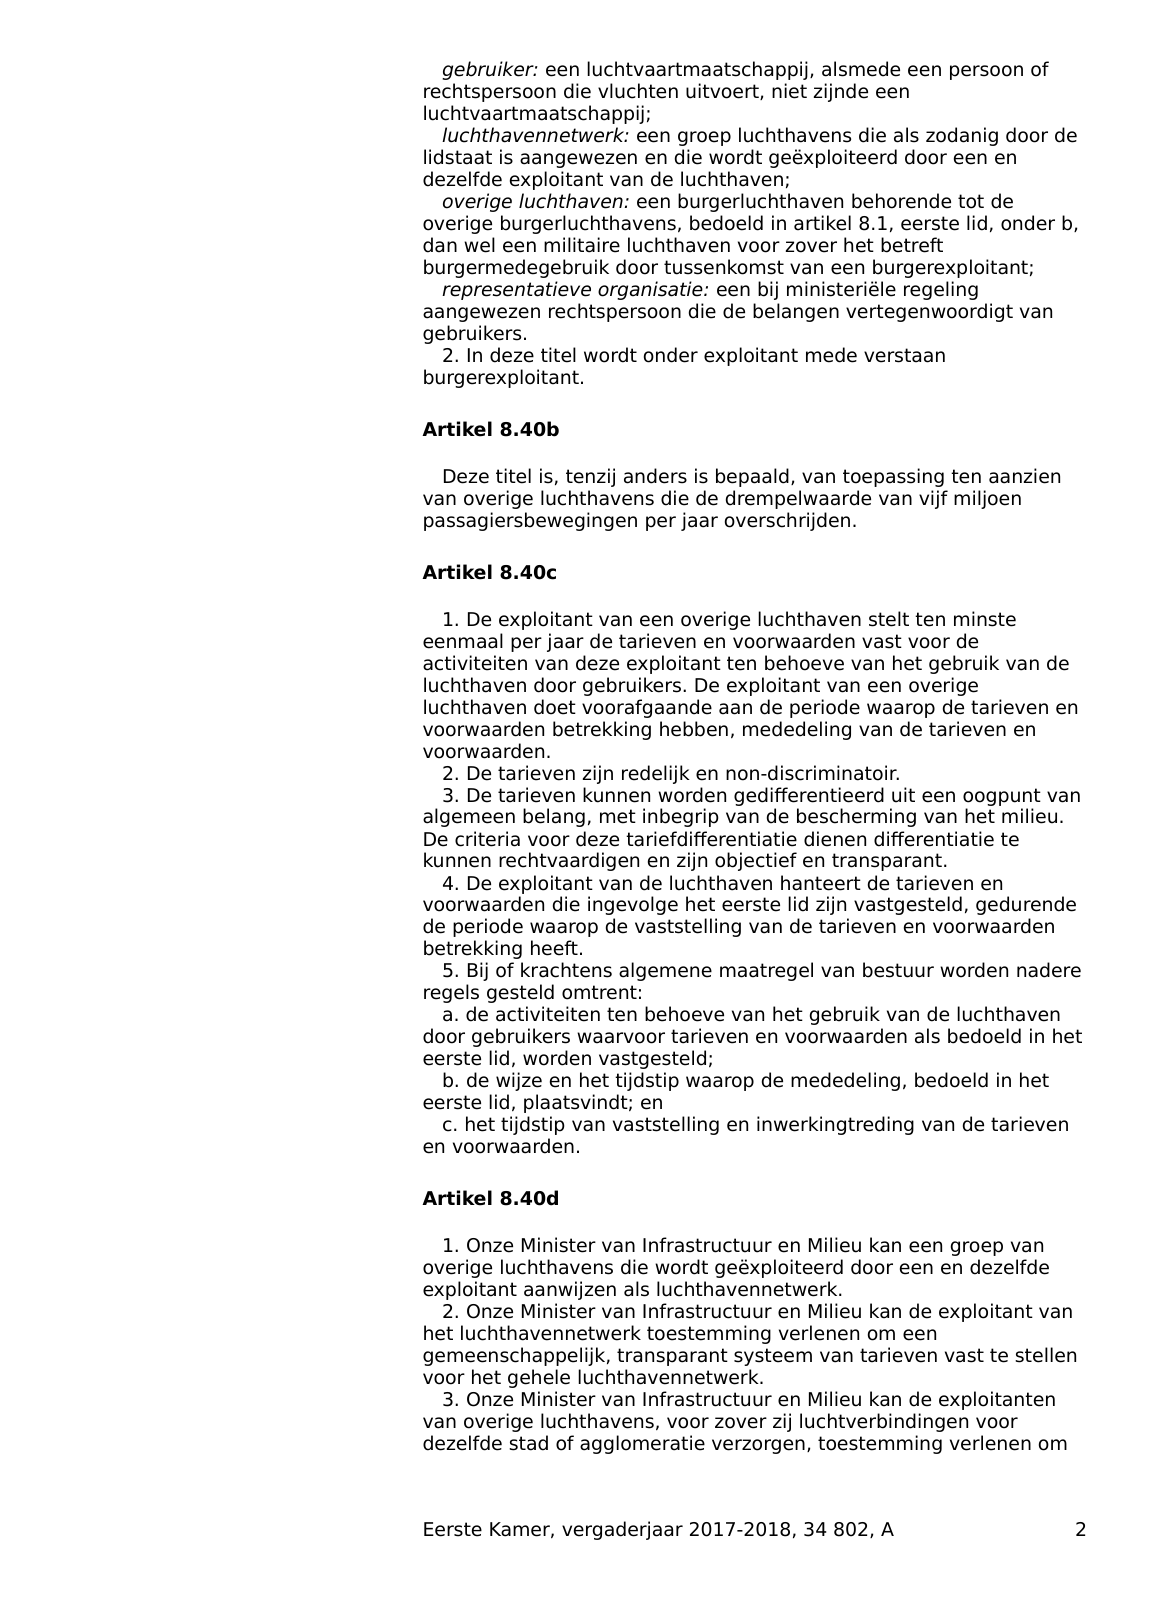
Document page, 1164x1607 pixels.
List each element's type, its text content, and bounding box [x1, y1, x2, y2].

text 1. De exploitant van een overige luchthaven stelt ten minste eenmaal per jaar de tarieven en voorwaarden vast voor de activiteiten van deze exploitant ten behoeve van het gebruik van de luchthaven door gebruikers. De exploitant van een overige luchthaven doet voorafgaande aan de periode waarop de tarieven en voorwaarden betrekking hebben, mededeling van de tarieven en voorwaarden. [422, 609, 1087, 762]
text 2. In deze titel wordt onder exploitant mede verstaan burgerexploitant. [422, 345, 1087, 389]
text 3. Onze Minister van Infrastructuur en Milieu kan de exploitanten van overige luchthavens, voor zover zij luchtverbindingen voor dezelfde stad of agglomeratie verzorgen, toestemming verlenen om [422, 1389, 1087, 1455]
subtitle Artikel 8.40b [422, 419, 1087, 441]
text 4. De exploitant van de luchthaven hanteert de tarieven en voorwaarden die ingevolge het eerste lid zijn vastgesteld, gedurende de periode waarop de vaststelling van de tarieven en voorwaarden betrekking heeft. [422, 872, 1087, 960]
text 3. De tarieven kunnen worden gedifferentieerd uit een oogpunt van algemeen belang, met inbegrip van de bescherming van het milieu. De criteria voor deze tariefdifferentiatie dienen differentiatie te kunnen rechtvaardigen en zijn objectief en transparant. [422, 784, 1087, 872]
text 2. De tarieven zijn redelijk en non-discriminatoir. [422, 762, 1087, 784]
subtitle Artikel 8.40d [422, 1188, 1087, 1210]
text gebruiker: een luchtvaartmaatschappij, alsmede een persoon of rechtspersoon die vluchten uitvoert, niet zijnde een luchtvaartmaatschappij; [422, 59, 1087, 125]
text luchthavennetwerk: een groep luchthavens die als zodanig door de lidstaat is aangewezen en die wordt geëxploiteerd door een en dezelfde exploitant van de luchthaven; [422, 125, 1087, 191]
text 2. Onze Minister van Infrastructuur en Milieu kan de exploitant van het luchthavennetwerk toestemming verlenen om een gemeenschappelijk, transparant systeem van tarieven vast te stellen voor het gehele luchthavennetwerk. [422, 1301, 1087, 1389]
text 5. Bij of krachtens algemene maatregel van bestuur worden nadere regels gesteld omtrent: [422, 960, 1087, 1004]
text representatieve organisatie: een bij ministeriële regeling aangewezen rechtspersoon die de belangen vertegenwoordigt van gebruikers. [422, 279, 1087, 345]
text 1. Onze Minister van Infrastructuur en Milieu kan een groep van overige luchthavens die wordt geëxploiteerd door een en dezelfde exploitant aanwijzen als luchthavennetwerk. [422, 1235, 1087, 1301]
text overige luchthaven: een burgerluchthaven behorende tot de overige burgerluchthavens, bedoeld in artikel 8.1, eerste lid, onder b, dan wel een militaire luchthaven voor zover het betreft burgermedegebruik door tussenkomst van een burgerexploitant; [422, 191, 1087, 279]
text c. het tijdstip van vaststelling en inwerkingtreding van de tarieven en voorwaarden. [422, 1114, 1087, 1158]
text b. de wijze en het tijdstip waarop de mededeling, bedoeld in het eerste lid, plaatsvindt; en [422, 1070, 1087, 1114]
subtitle Artikel 8.40c [422, 562, 1087, 584]
text Deze titel is, tenzij anders is bepaald, van toepassing ten aanzien van overige luchthavens die de drempelwaarde van vijf miljoen passagiersbewegingen per jaar overschrijden. [422, 466, 1087, 532]
text a. de activiteiten ten behoeve van het gebruik van de luchthaven door gebruikers waarvoor tarieven en voorwaarden als bedoeld in het eerste lid, worden vastgesteld; [422, 1004, 1087, 1070]
